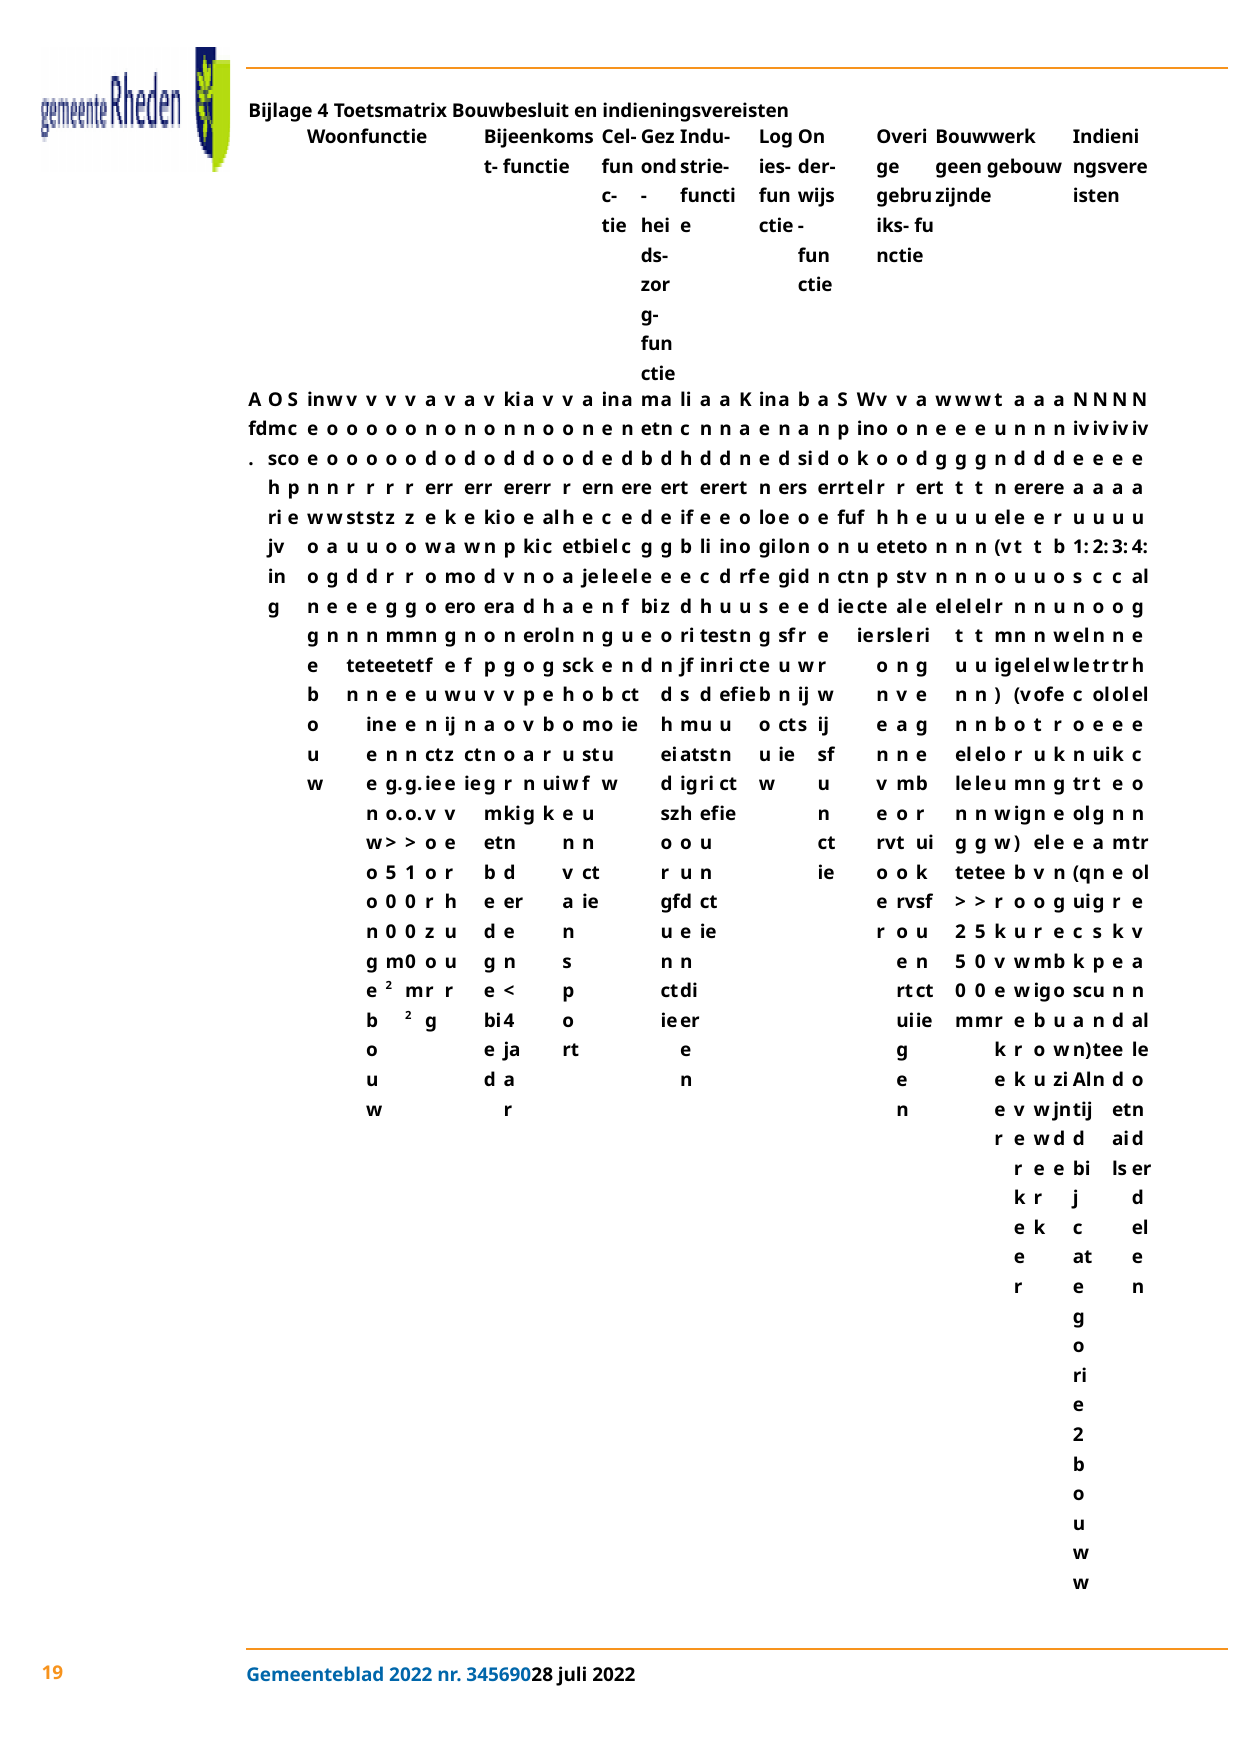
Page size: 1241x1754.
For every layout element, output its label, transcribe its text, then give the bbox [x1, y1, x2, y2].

table_cell andere industriefunctie [719, 386, 739, 1595]
table_header [248, 124, 268, 386]
table_cell andere onderwijsfunctie [818, 386, 837, 1595]
table_cell wegtunnel tunnellengte > 500 m [975, 386, 994, 1595]
table_header [268, 124, 287, 386]
table_cell Sportfunctie [837, 386, 857, 1595]
table_cell kinderopvang voor kinderen < 4 jaar [503, 386, 523, 1595]
table_header [837, 124, 876, 386]
table_cell wegtunnel tunnellengte > 250 m [955, 386, 974, 1595]
table_cell voor kamergewijze verhuur [444, 386, 464, 1595]
table_cell Niveau 1: snelle controle (quick scan) Altijd bij categorie 2 bouww [1073, 386, 1092, 1595]
table_cell andere tunnel(vormig) bouwwerk verkeer [1014, 386, 1033, 1595]
table_header Bouwwerk geen gebouw zijnde [935, 124, 1073, 386]
table_header Bijeenkomst- functie [484, 124, 601, 386]
table_cell voor het stallen van motorvoertuigen [896, 386, 916, 1595]
table_header Indieningsvereisten [1073, 124, 1152, 386]
table_header [739, 124, 758, 386]
table_cell Scope [287, 386, 307, 1595]
table_cell basisonderwijs [798, 386, 817, 1595]
table_cell licht if bedrijfsmatig houden dieren [680, 386, 699, 1595]
table_cell ander bouwwerk geen gebouw zijnde [1053, 386, 1073, 1595]
table_cell voor zorg met een g.o. > 1000 m2 [405, 386, 425, 1595]
table_header Gezond-heids- zorg- functie [641, 124, 680, 386]
table_cell voor het aanschouwen van sport [562, 386, 582, 1595]
table_header Woonfunctie [307, 124, 483, 386]
table_cell voor het personenvervoer [876, 386, 896, 1595]
table_cell Winkelfunctie [857, 386, 876, 1595]
table_cell Niveau 4: algehele controle van alle onderdelen [1132, 386, 1152, 1595]
table_cell andere tunnel of tunnelvormig bouwwerk [1033, 386, 1053, 1595]
table_cell wegtunnel [935, 386, 955, 1595]
table_cell andere gezondheidszorgfunctie [660, 386, 680, 1595]
table_cell andere lichte industriefunctie [700, 386, 719, 1595]
table_cell in een logiesgebouw [759, 386, 778, 1595]
table_cell Niveau 3: controle kenmerkende details [1112, 386, 1132, 1595]
table_cell voor studenten in een woongebouw [366, 386, 385, 1595]
table_cell tunnel(vormig) bouwwerk verkeer [994, 386, 1014, 1595]
table_cell andere celfunctie [621, 386, 641, 1595]
table_cell voor studenten [346, 386, 366, 1595]
table_cell Kantoorfunctie [739, 386, 758, 1595]
table_cell andere woonfunctie [464, 386, 483, 1595]
table_cell voor zorg met een g.o. > 500 m2 [385, 386, 405, 1595]
table_header Overige gebruiks- functie [876, 124, 935, 386]
table_header [287, 124, 307, 386]
table_cell Omschrijving [268, 386, 287, 1595]
table_header Indu- strie- functie [680, 124, 739, 386]
table_cell andere logiesfunctie [778, 386, 798, 1595]
text Bijlage 4 Toetsmatrix Bouwbesluit en indieningsvereisten [248, 95, 1152, 123]
table_cell in een woongebouw [307, 386, 326, 1595]
table_cell andere overige gebruiksfunctie [916, 386, 935, 1595]
table_cell in een cellengebouw [601, 386, 621, 1595]
table_header Onder- wijs- functie [798, 124, 837, 386]
picture [41, 47, 231, 172]
table_header Cel- func- tie [601, 124, 641, 386]
table_header Logies- functie [759, 124, 798, 386]
table_cell voor alcoholgebruik [543, 386, 562, 1595]
table_cell andere kinderopvang [523, 386, 542, 1595]
table_cell Niveau 2: controle uitgangspunten [1092, 386, 1112, 1595]
table_cell Afd. [248, 386, 268, 1595]
table_cell andere bijeenkomstfunctie [582, 386, 601, 1595]
table_cell voor kinderopvang met bedgebied [484, 386, 503, 1595]
table_cell met bedgebied [641, 386, 660, 1595]
table_cell woonwagen [326, 386, 346, 1595]
table_cell andere woonfunctie voor zorg [425, 386, 444, 1595]
